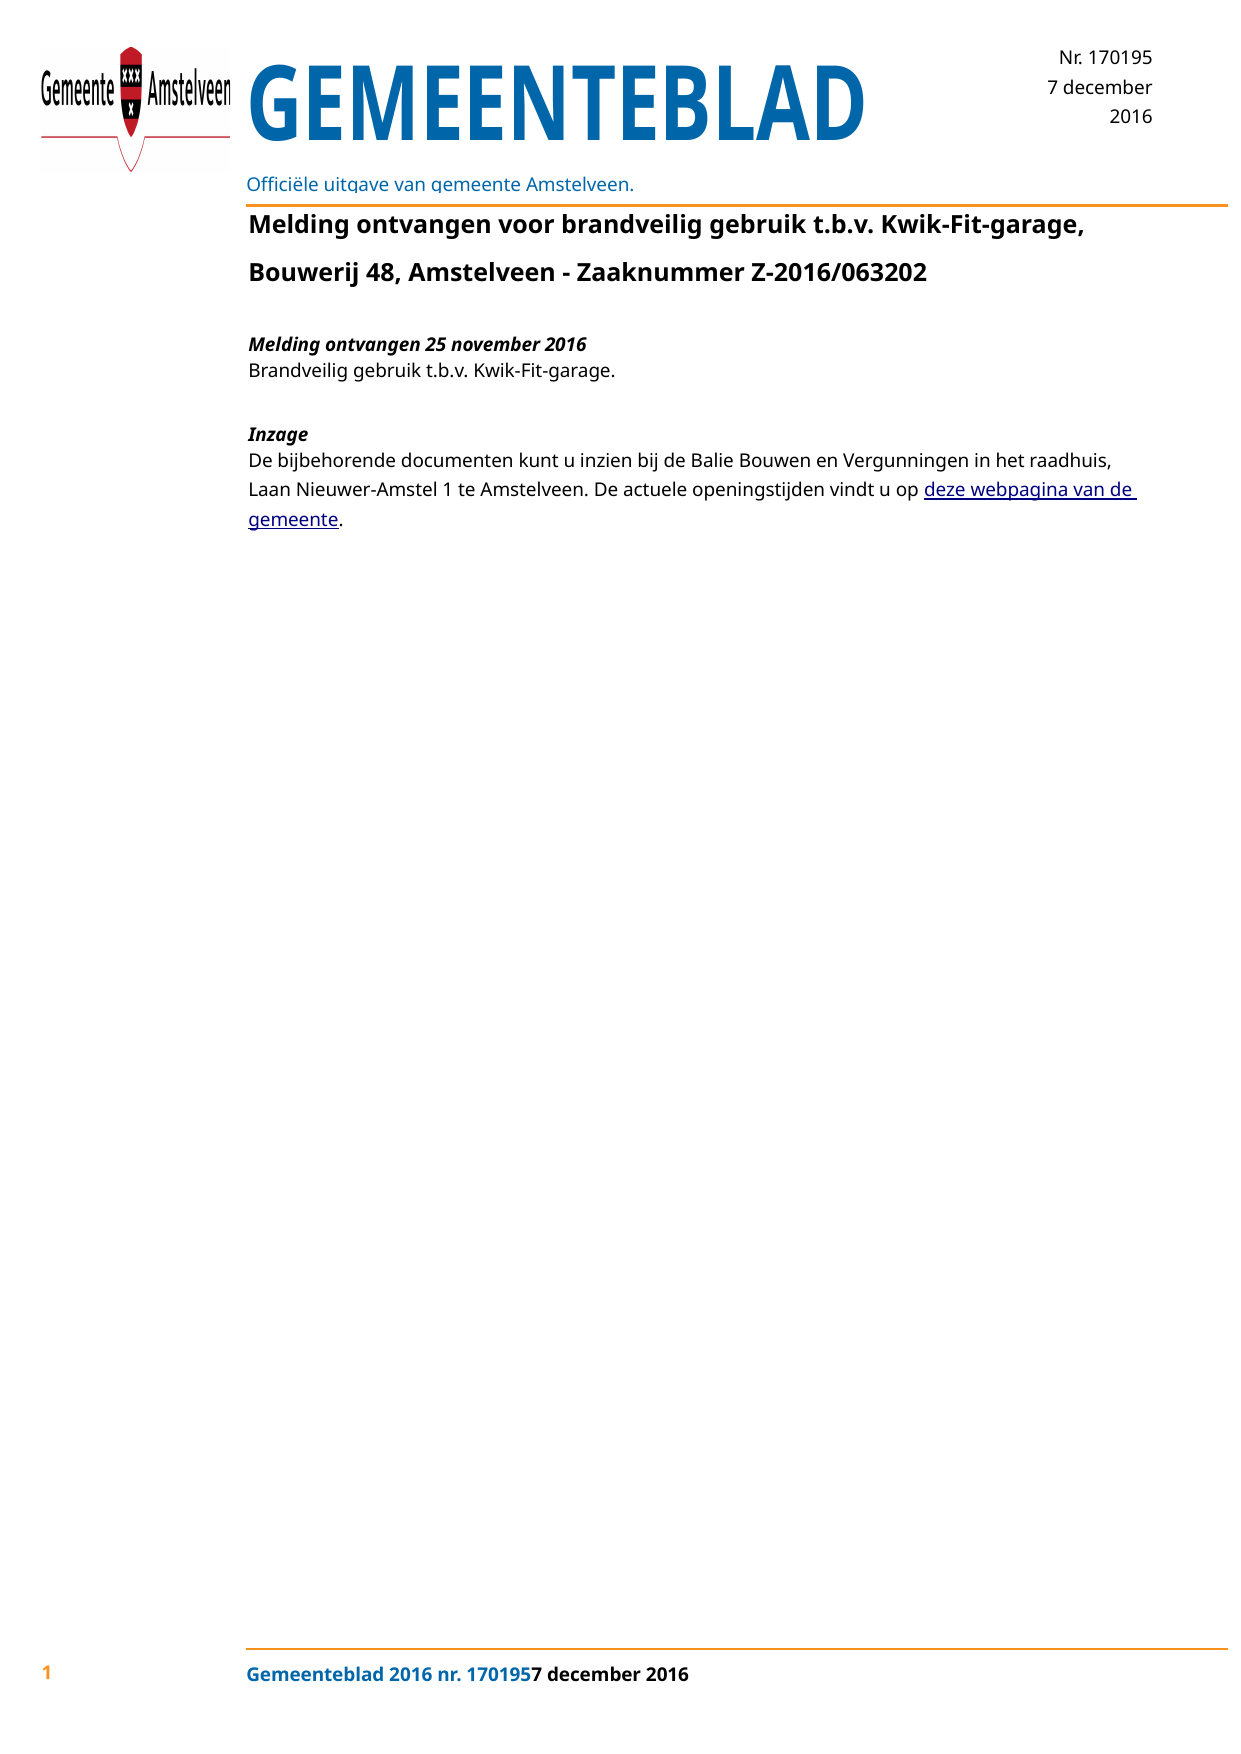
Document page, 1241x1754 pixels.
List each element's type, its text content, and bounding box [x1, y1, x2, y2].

text Melding ontvangen 25 november 2016 [248, 331, 1152, 357]
text Brandveilig gebruik t.b.v. Kwik-Fit-garage. [248, 357, 1152, 383]
text Melding ontvangen voor brandveilig gebruik t.b.v. Kwik-Fit-garage, Bouwerij 48, Amstelveen - Zaaknummer Z-2016/063202 [248, 207, 1152, 288]
text De bijbehorende documenten kunt u inzien bij de Balie Bouwen en Vergunningen in het raadhuis, Laan Nieuwer-Amstel 1 te Amstelveen. De actuele openingstijden vindt u op deze webpagina van de gemeente. [248, 447, 1152, 532]
picture [41, 47, 231, 172]
text Inzage [248, 421, 1152, 447]
